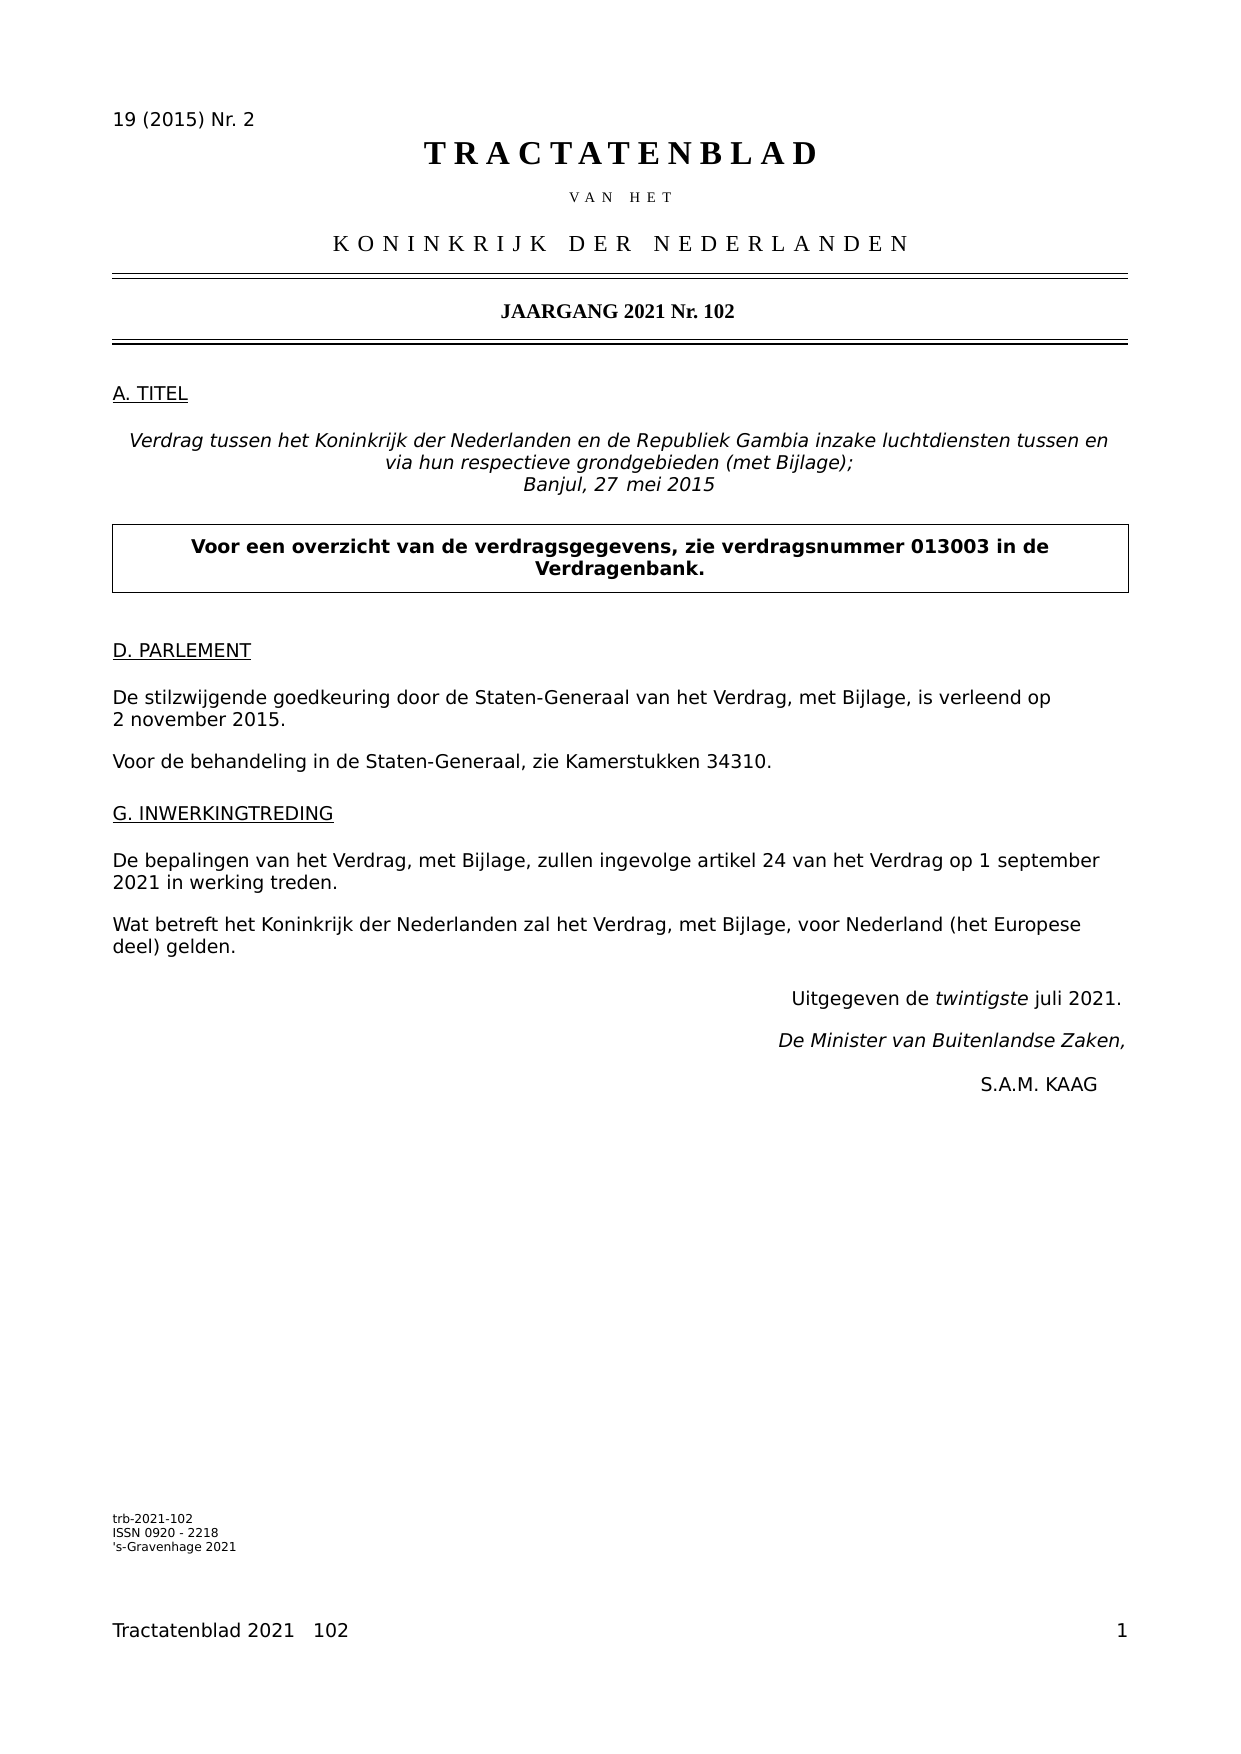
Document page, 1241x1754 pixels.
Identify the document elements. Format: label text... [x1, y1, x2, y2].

text Wat betreft het Koninkrijk der Nederlanden zal het Verdrag, met Bijlage, voor Nederland (het Europese deel) gelden. [112, 914, 1128, 958]
text trb-2021-102 [112, 1512, 346, 1526]
subtitle A. TITEL [112, 383, 1128, 405]
text VAN HET [112, 189, 1128, 206]
text Banjul, 27 mei 2015 [112, 474, 1128, 496]
text 19 (2015) Nr. 2 [112, 109, 1128, 131]
subtitle G. INWERKINGTREDING [112, 803, 1128, 825]
text JAARGANG 2021 Nr. 102 [112, 299, 1128, 323]
text TRACTATENBLAD [112, 133, 1128, 172]
text 's-Gravenhage 2021 [112, 1540, 346, 1554]
text De Minister van Buitenlandse Zaken, S.A.M. KAAG [112, 1030, 1128, 1096]
text ISSN 0920 - 2218 [112, 1526, 346, 1540]
text De stilzwijgende goedkeuring door de Staten-Generaal van het Verdrag, met Bijlage, is verleend op 2 november 2015. [112, 687, 1128, 731]
text KONINKRIJK DER NEDERLANDEN [112, 229, 1128, 256]
text De bepalingen van het Verdrag, met Bijlage, zullen ingevolge artikel 24 van het Verdrag op 1 september 2021 in werking treden. [112, 850, 1128, 894]
text Verdrag tussen het Koninkrijk der Nederlanden en de Republiek Gambia inzake luchtdiensten tussen en via hun respectieve grondgebieden (met Bijlage); [112, 430, 1128, 474]
subtitle D. PARLEMENT [112, 640, 1128, 662]
text Voor de behandeling in de Staten-Generaal, zie Kamerstukken 34310. [112, 751, 1128, 773]
text Uitgegeven de twintigste juli 2021. [112, 988, 1128, 1010]
